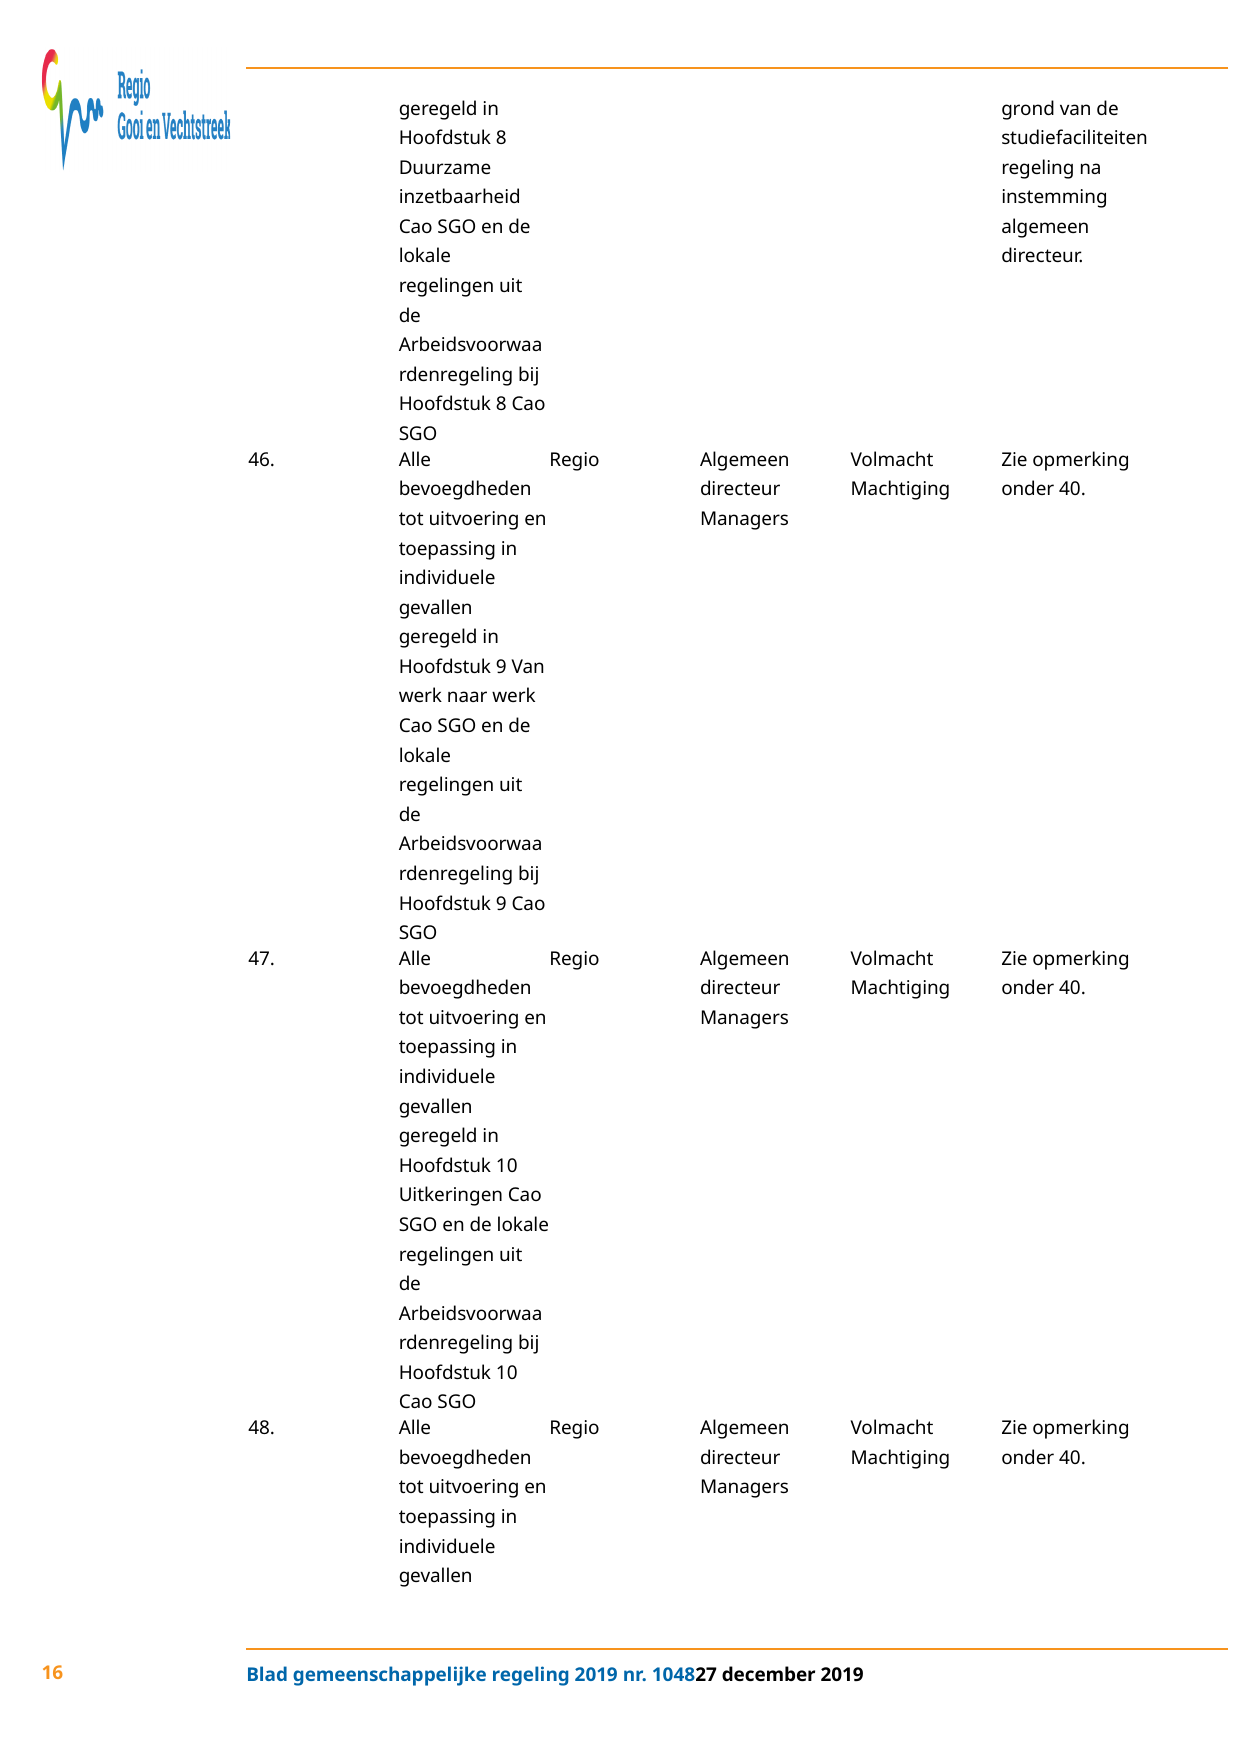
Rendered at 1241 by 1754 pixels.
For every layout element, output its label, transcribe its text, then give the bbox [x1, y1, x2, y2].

table_cell 46. [248, 446, 398, 945]
table_cell Regio [549, 1415, 700, 1588]
table_cell [700, 95, 850, 446]
table_cell Zie opmerking onder 40. [1001, 945, 1152, 1414]
table_cell geregeld in Hoofdstuk 8 Duurzame inzetbaarheid Cao SGO en de lokale regelingen uit de Arbeidsvoorwaardenregeling bij Hoofdstuk 8 Cao SGO [399, 95, 549, 446]
table_cell Zie opmerking onder 40. [1001, 446, 1152, 945]
table_cell Algemeen directeur Managers [700, 446, 850, 945]
table_cell Algemeen directeur Managers [700, 945, 850, 1414]
table_cell Volmacht Machtiging [850, 1415, 1001, 1588]
table_cell Alle bevoegdheden tot uitvoering en toepassing in individuele gevallen [399, 1415, 549, 1588]
table_cell Volmacht Machtiging [850, 945, 1001, 1414]
table_cell 48. [248, 1415, 398, 1588]
table_cell grond van de studiefaciliteitenregeling na instemming algemeen directeur. [1001, 95, 1152, 446]
table_cell Alle bevoegdheden tot uitvoering en toepassing in individuele gevallen geregeld in Hoofdstuk 10 Uitkeringen Cao SGO en de lokale regelingen uit de Arbeidsvoorwaardenregeling bij Hoofdstuk 10 Cao SGO [399, 945, 549, 1414]
table_cell Zie opmerking onder 40. [1001, 1415, 1152, 1588]
table_cell 47. [248, 945, 398, 1414]
table_cell [850, 95, 1001, 446]
table_cell [248, 95, 398, 446]
picture [41, 47, 231, 172]
table_cell Volmacht Machtiging [850, 446, 1001, 945]
table_cell Regio [549, 446, 700, 945]
table_cell Regio [549, 945, 700, 1414]
table_cell Alle bevoegdheden tot uitvoering en toepassing in individuele gevallen geregeld in Hoofdstuk 9 Van werk naar werk Cao SGO en de lokale regelingen uit de Arbeidsvoorwaardenregeling bij Hoofdstuk 9 Cao SGO [399, 446, 549, 945]
table_cell Algemeen directeur Managers [700, 1415, 850, 1588]
table_cell [549, 95, 700, 446]
